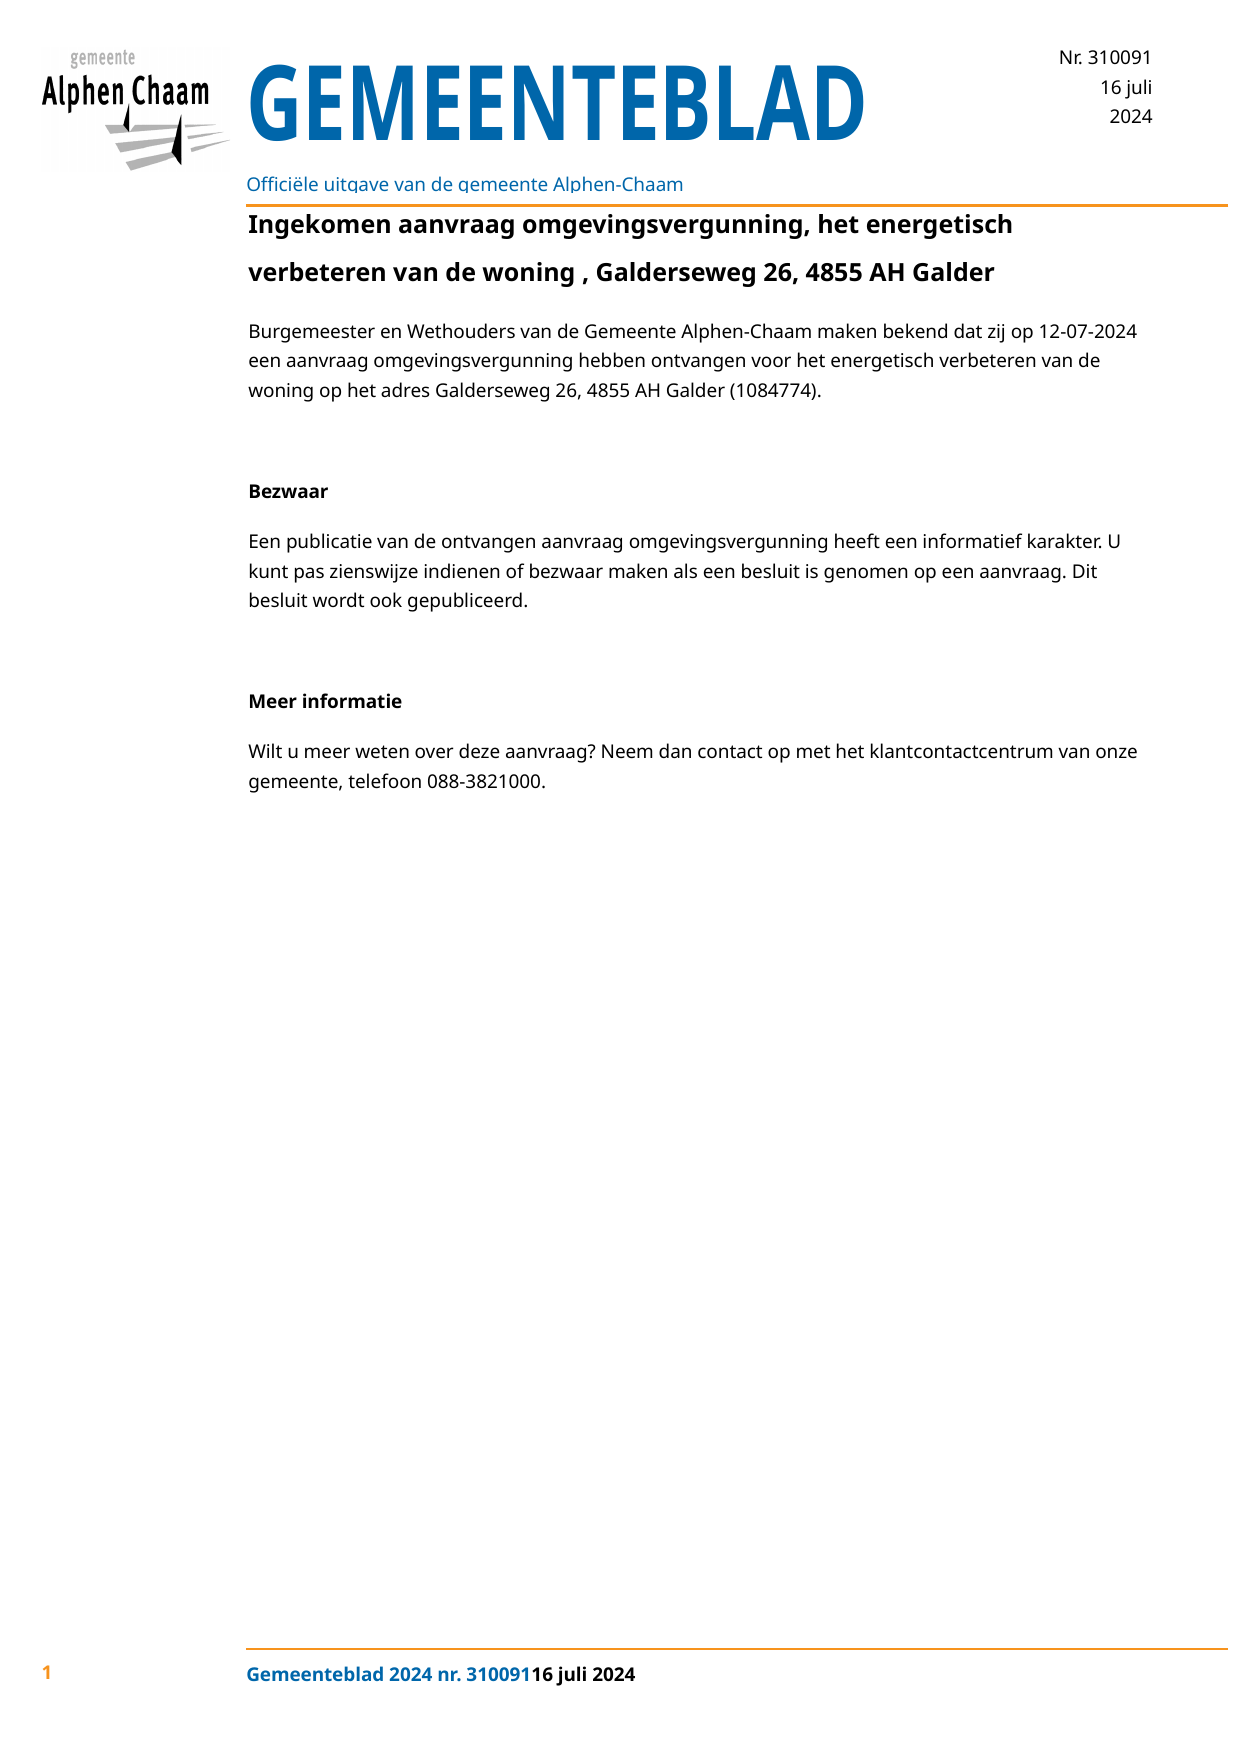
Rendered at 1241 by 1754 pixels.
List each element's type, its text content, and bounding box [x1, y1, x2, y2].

picture [41, 47, 231, 172]
text Burgemeester en Wethouders van de Gemeente Alphen-Chaam maken bekend dat zij op 12-07-2024 een aanvraag omgevingsvergunning hebben ontvangen voor het energetisch verbeteren van de woning op het adres Galderseweg 26, 4855 AH Galder (1084774). [248, 318, 1152, 403]
text Ingekomen aanvraag omgevingsvergunning, het energetisch verbeteren van de woning , Galderseweg 26, 4855 AH Galder [248, 207, 1152, 288]
text Bezwaar [248, 478, 1152, 504]
text Wilt u meer weten over deze aanvraag? Neem dan contact op met het klantcontactcentrum van onze gemeente, telefoon 088-3821000. [248, 739, 1152, 794]
text Een publicatie van de ontvangen aanvraag omgevingsvergunning heeft een informatief karakter. U kunt pas zienswijze indienen of bezwaar maken als een besluit is genomen op een aanvraag. Dit besluit wordt ook gepubliceerd. [248, 528, 1152, 613]
text Meer informatie [248, 688, 1152, 714]
